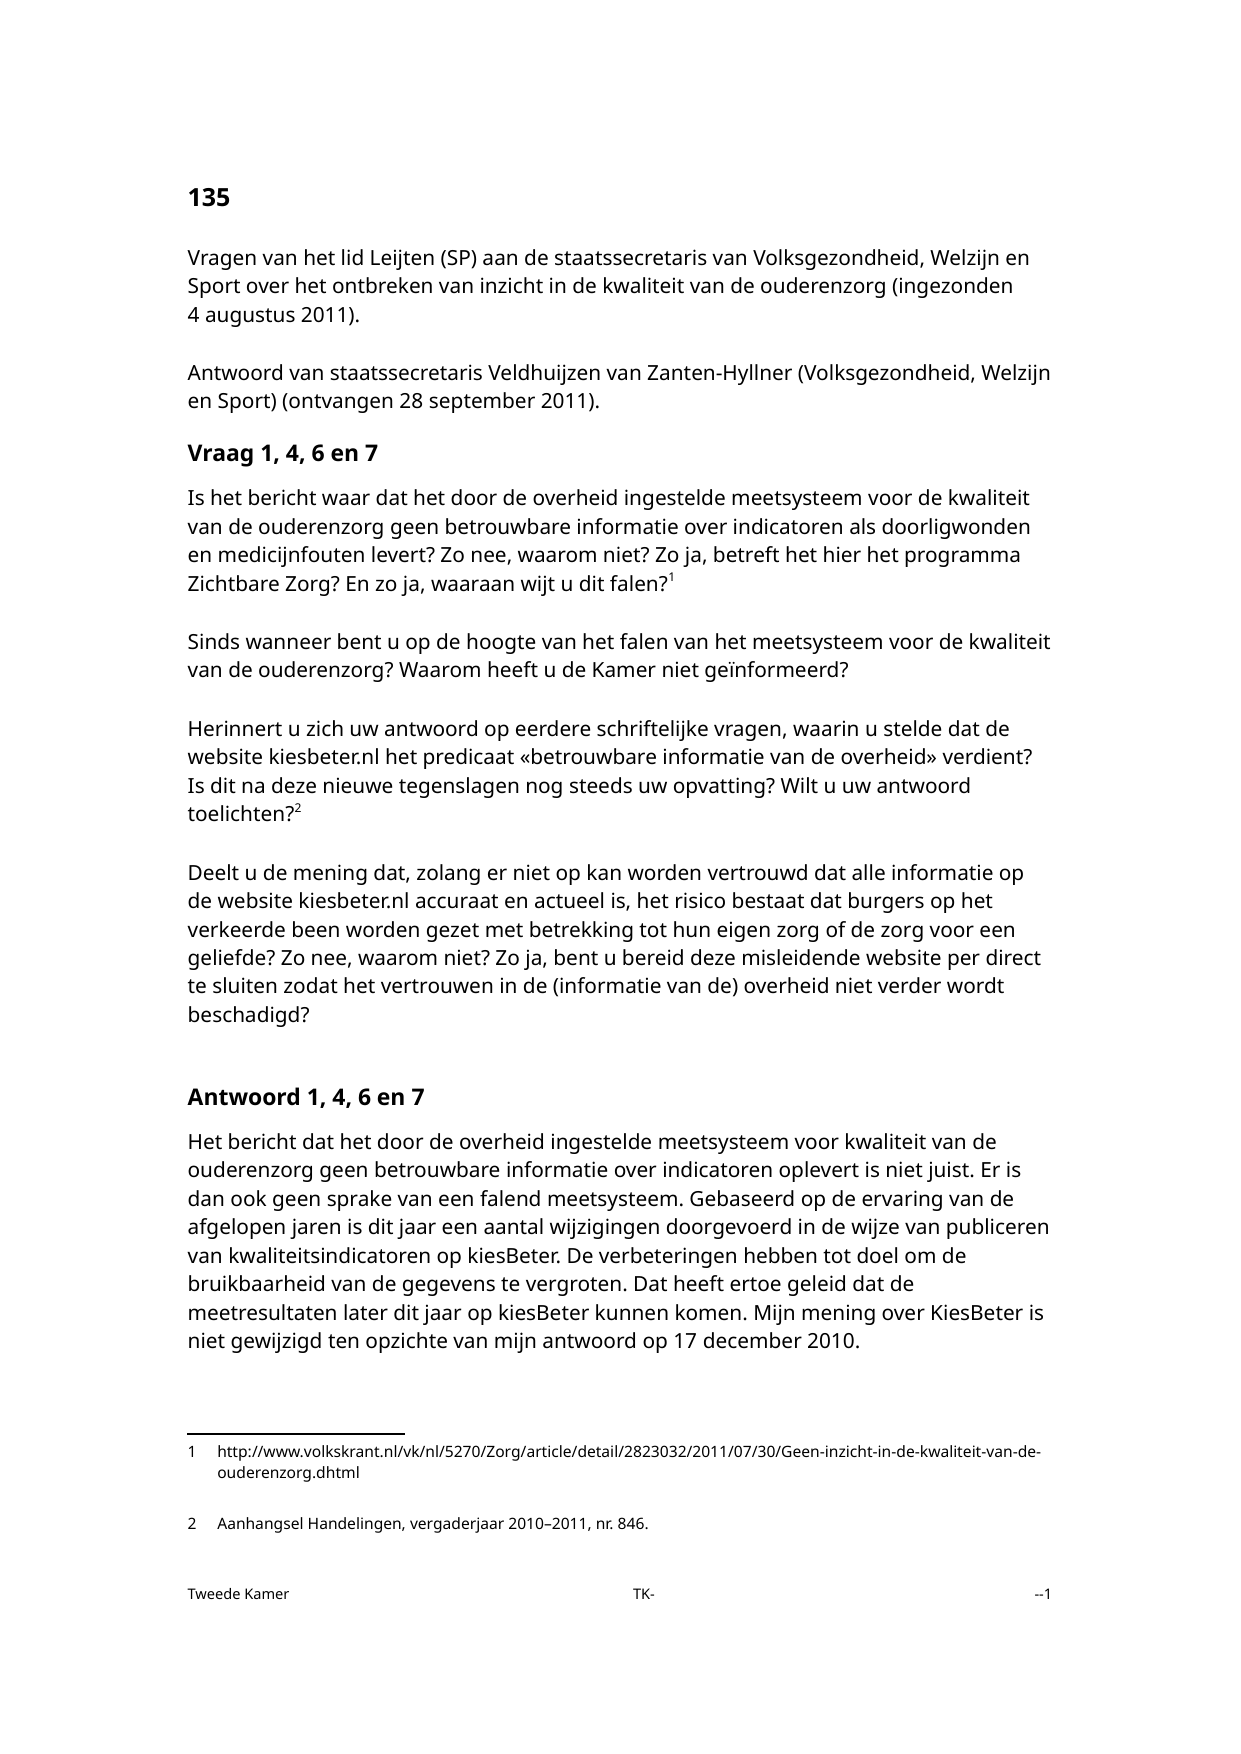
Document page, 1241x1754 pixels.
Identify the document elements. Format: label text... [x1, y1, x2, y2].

text Herinnert u zich uw antwoord op eerdere schriftelijke vragen, waarin u stelde dat de website kiesbeter.nl het predicaat «betrouwbare informatie van de overheid» verdient? Is dit na deze nieuwe tegenslagen nog steeds uw opvatting? Wilt u uw antwoord toelichten? [187, 714, 1053, 828]
subtitle Vraag 1, 4, 6 en 7 [187, 437, 1053, 468]
text Antwoord van staatssecretaris Veldhuijzen van Zanten-Hyllner (Volksgezondheid, Welzijn en Sport) (ontvangen 28 september 2011). [187, 358, 1053, 415]
text Aanhangsel Handelingen, vergaderjaar 2010–2011, nr. 846. [187, 1506, 1053, 1534]
text Vragen van het lid Leijten (SP) aan de staatssecretaris van Volksgezondheid, Welzijn en Sport over het ontbreken van inzicht in de kwaliteit van de ouderenzorg (ingezonden 4 augustus 2011). [187, 243, 1053, 328]
text http://www.volkskrant.nl/vk/nl/5270/Zorg/article/detail/2823032/2011/07/30/Geen-inzicht-in-de-kwaliteit-van-de-ouderenzorg.dhtml [187, 1419, 1053, 1476]
text Is het bericht waar dat het door de overheid ingestelde meetsysteem voor de kwaliteit van de ouderenzorg geen betrouwbare informatie over indicatoren als doorligwonden en medicijnfouten levert? Zo nee, waarom niet? Zo ja, betreft het hier het programma Zichtbare Zorg? En zo ja, waaraan wijt u dit falen? [187, 483, 1053, 597]
subtitle Antwoord 1, 4, 6 en 7 [187, 1081, 1053, 1112]
text Het bericht dat het door de overheid ingestelde meetsysteem voor kwaliteit van de ouderenzorg geen betrouwbare informatie over indicatoren oplevert is niet juist. Er is dan ook geen sprake van een falend meetsysteem. Gebaseerd op de ervaring van de afgelopen jaren is dit jaar een aantal wijzigingen doorgevoerd in de wijze van publiceren van kwaliteitsindicatoren op kiesBeter. De verbeteringen hebben tot doel om de bruikbaarheid van de gegevens te vergroten. Dat heeft ertoe geleid dat de meetresultaten later dit jaar op kiesBeter kunnen komen. Mijn mening over KiesBeter is niet gewijzigd ten opzichte van mijn antwoord op 17 december 2010. [187, 1127, 1053, 1355]
text 135 [187, 179, 1053, 213]
text Deelt u de mening dat, zolang er niet op kan worden vertrouwd dat alle informatie op de website kiesbeter.nl accuraat en actueel is, het risico bestaat dat burgers op het verkeerde been worden gezet met betrekking tot hun eigen zorg of de zorg voor een geliefde? Zo nee, waarom niet? Zo ja, bent u bereid deze misleidende website per direct te sluiten zodat het vertrouwen in de (informatie van de) overheid niet verder wordt beschadigd? [187, 858, 1053, 1028]
text Sinds wanneer bent u op de hoogte van het falen van het meetsysteem voor de kwaliteit van de ouderenzorg? Waarom heeft u de Kamer niet geïnformeerd? [187, 627, 1053, 684]
